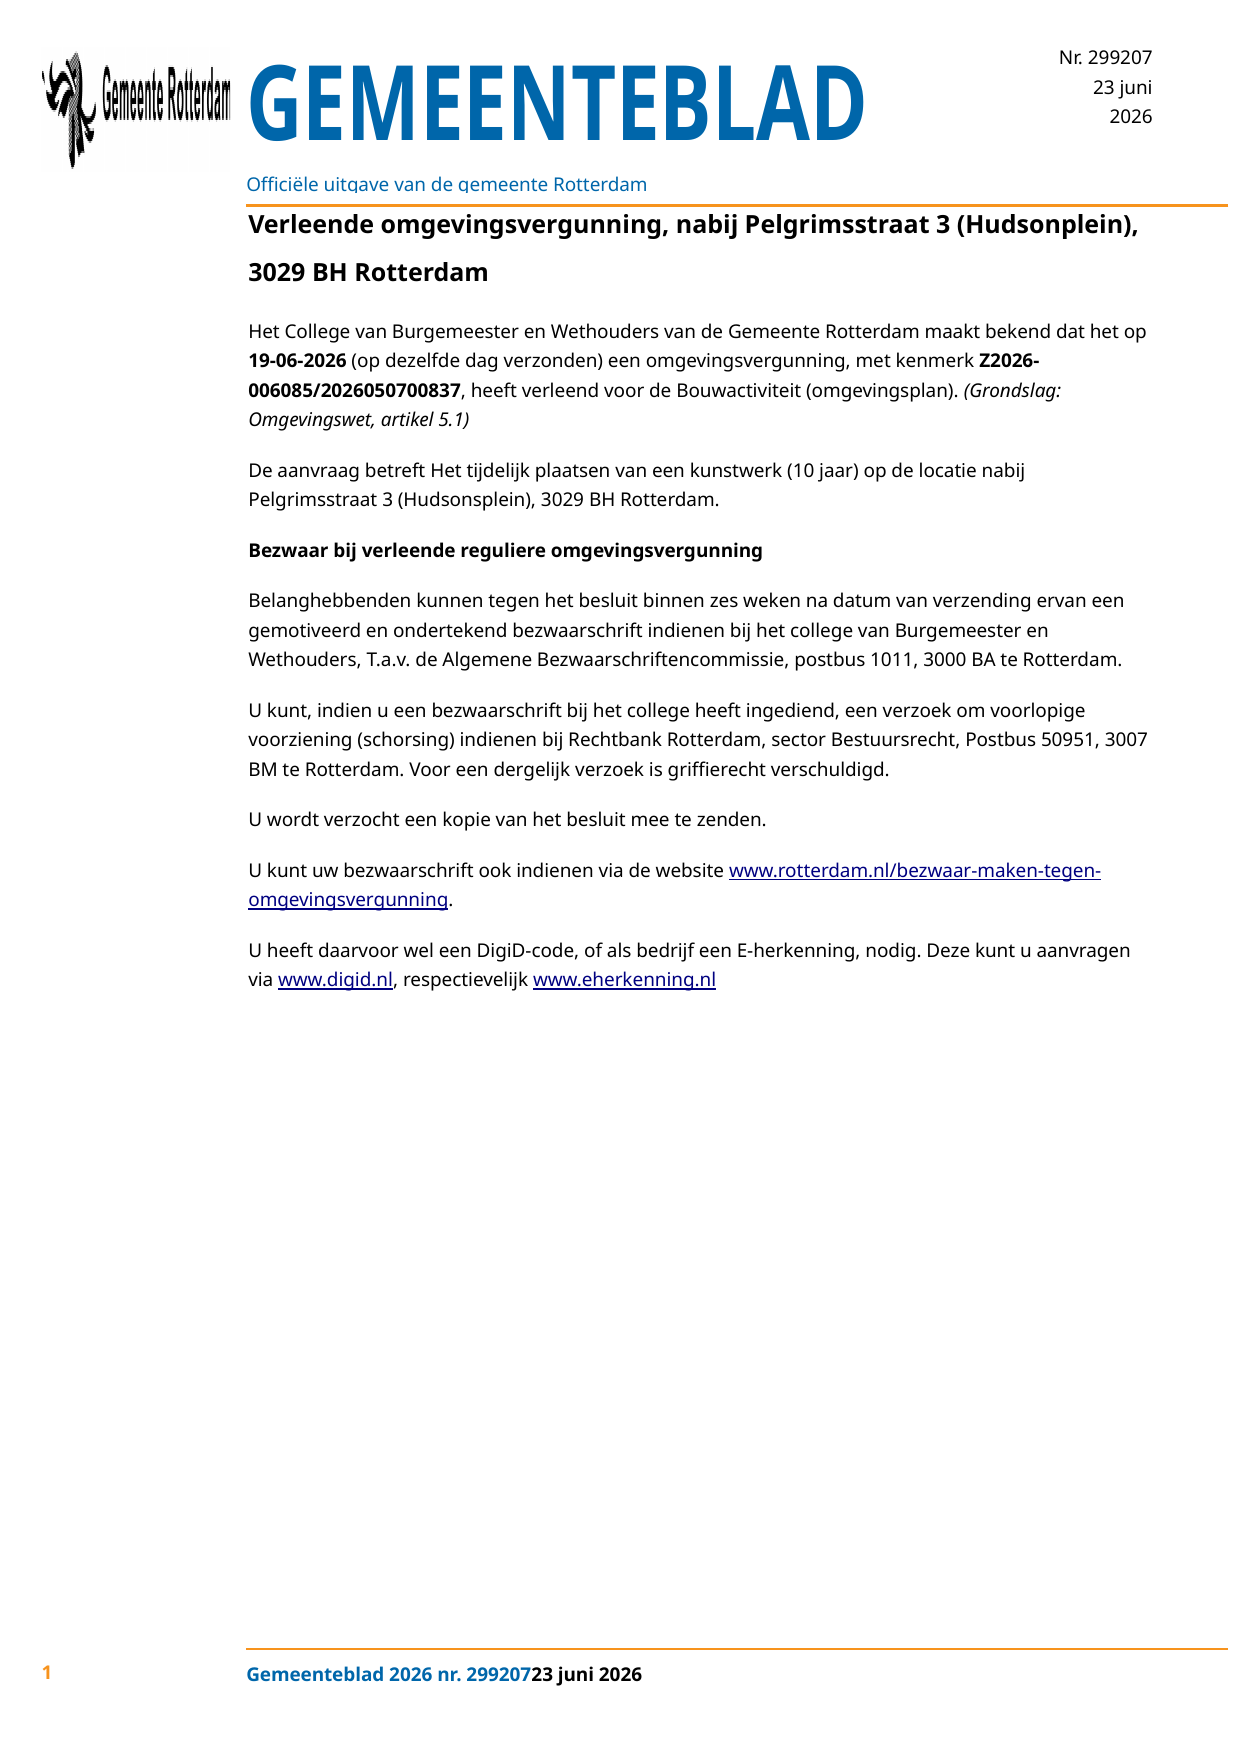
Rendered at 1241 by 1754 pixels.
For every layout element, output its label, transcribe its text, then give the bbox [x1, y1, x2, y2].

text U kunt uw bezwaarschrift ook indienen via de website www.rotterdam.nl/bezwaar-maken-tegen-omgevingsvergunning. [248, 857, 1152, 912]
text Belanghebbenden kunnen tegen het besluit binnen zes weken na datum van verzending ervan een gemotiveerd en ondertekend bezwaarschrift indienen bij het college van Burgemeester en Wethouders, T.a.v. de Algemene Bezwaarschriftencommissie, postbus 1011, 3000 BA te Rotterdam. [248, 587, 1152, 672]
text Verleende omgevingsvergunning, nabij Pelgrimsstraat 3 (Hudsonplein), 3029 BH Rotterdam [248, 207, 1152, 288]
text Het College van Burgemeester en Wethouders van de Gemeente Rotterdam maakt bekend dat het op 19-06-2026 (op dezelfde dag verzonden) een omgevingsvergunning, met kenmerk Z2026-006085/2026050700837, heeft verleend voor de Bouwactiviteit (omgevingsplan). (Grondslag: Omgevingswet, artikel 5.1) [248, 318, 1152, 432]
text U heeft daarvoor wel een DigiD-code, of als bedrijf een E-herkenning, nodig. Deze kunt u aanvragen via www.digid.nl, respectievelijk www.eherkenning.nl [248, 937, 1152, 992]
text U kunt, indien u een bezwaarschrift bij het college heeft ingediend, een verzoek om voorlopige voorziening (schorsing) indienen bij Rechtbank Rotterdam, sector Bestuursrecht, Postbus 50951, 3007 BM te Rotterdam. Voor een dergelijk verzoek is griffierecht verschuldigd. [248, 697, 1152, 782]
text De aanvraag betreft Het tijdelijk plaatsen van een kunstwerk (10 jaar) op de locatie nabij Pelgrimsstraat 3 (Hudsonsplein), 3029 BH Rotterdam. [248, 457, 1152, 512]
text U wordt verzocht een kopie van het besluit mee te zenden. [248, 807, 1152, 832]
text Bezwaar bij verleende reguliere omgevingsvergunning [248, 537, 1152, 563]
picture [41, 47, 231, 172]
